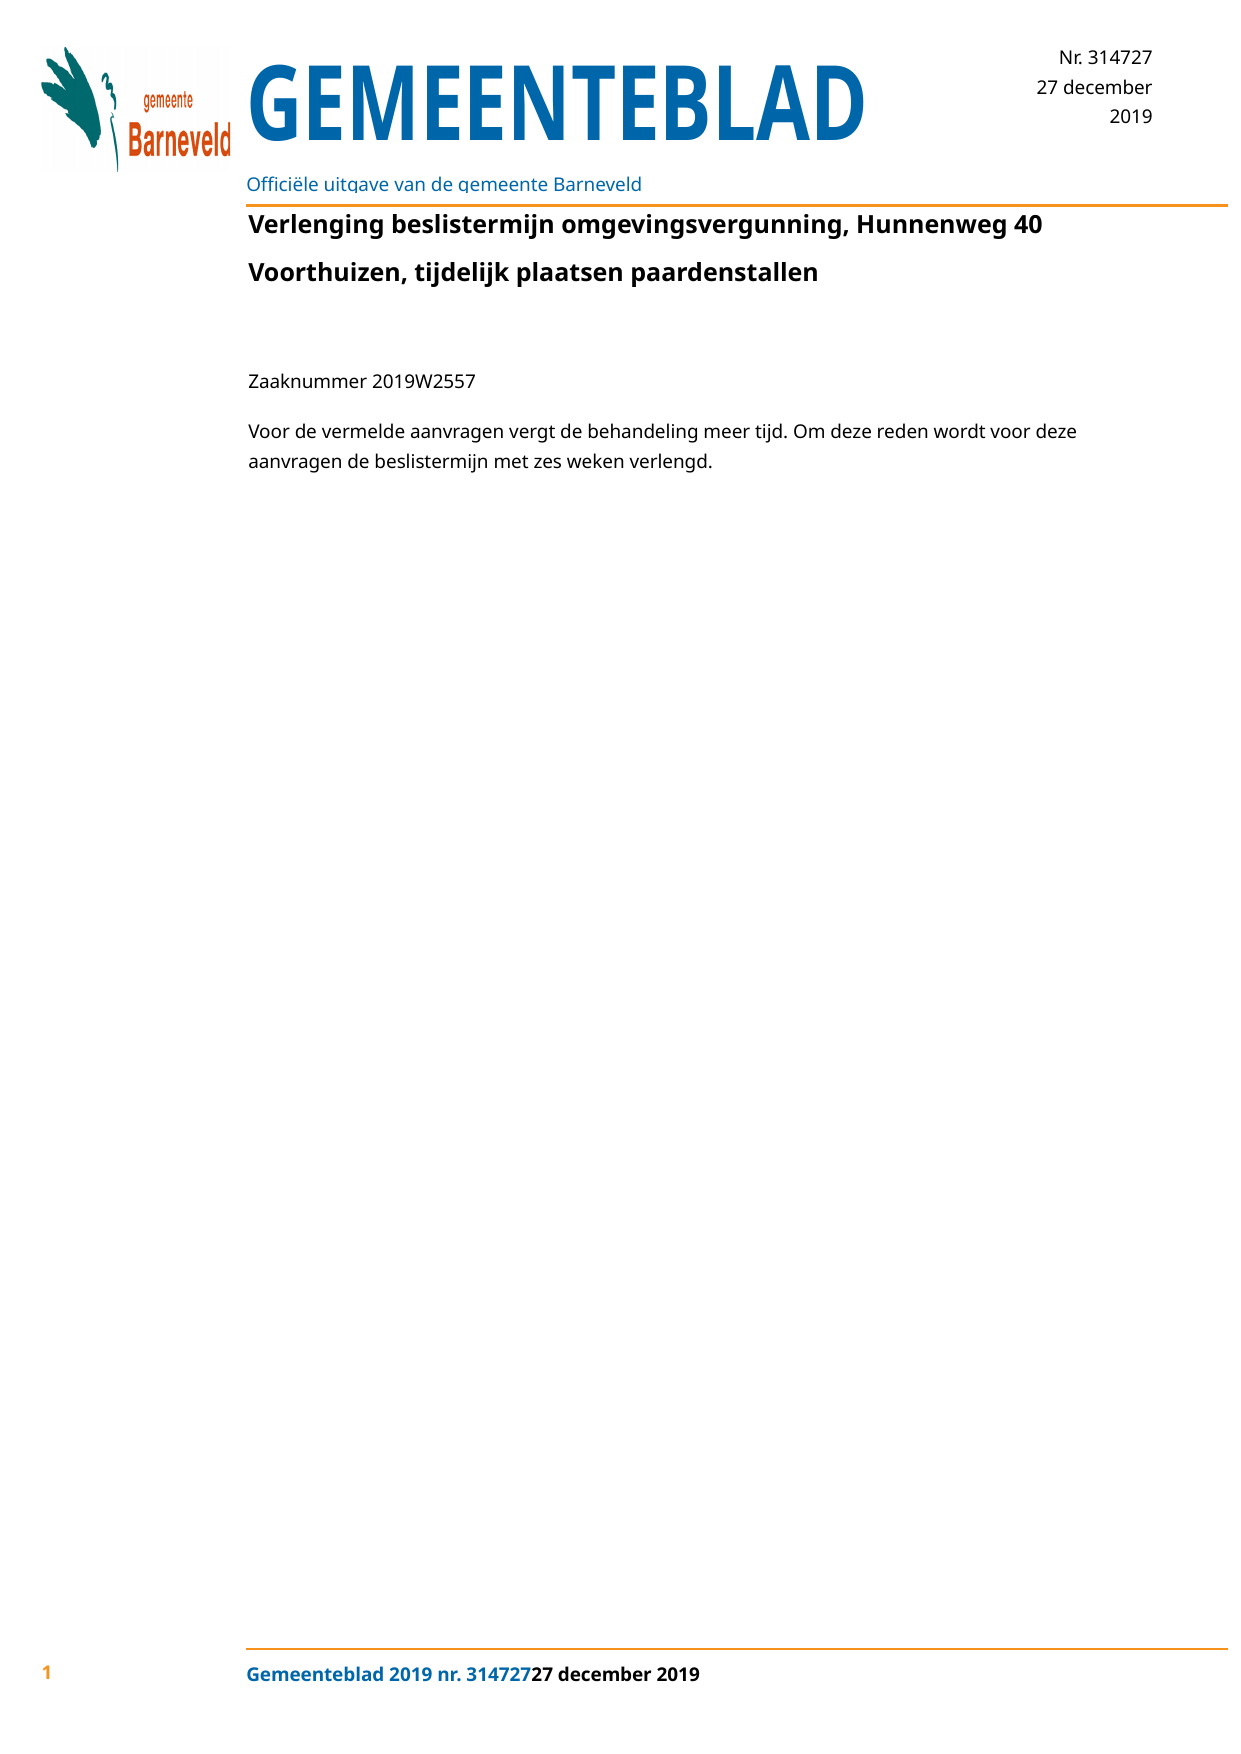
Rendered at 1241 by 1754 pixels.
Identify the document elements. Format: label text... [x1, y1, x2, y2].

text Voor de vermelde aanvragen vergt de behandeling meer tijd. Om deze reden wordt voor deze aanvragen de beslistermijn met zes weken verlengd. [248, 419, 1152, 474]
picture [41, 47, 231, 172]
text Verlenging beslistermijn omgevingsvergunning, Hunnenweg 40 Voorthuizen, tijdelijk plaatsen paardenstallen [248, 207, 1152, 288]
text Zaaknummer 2019W2557 [248, 368, 1152, 394]
